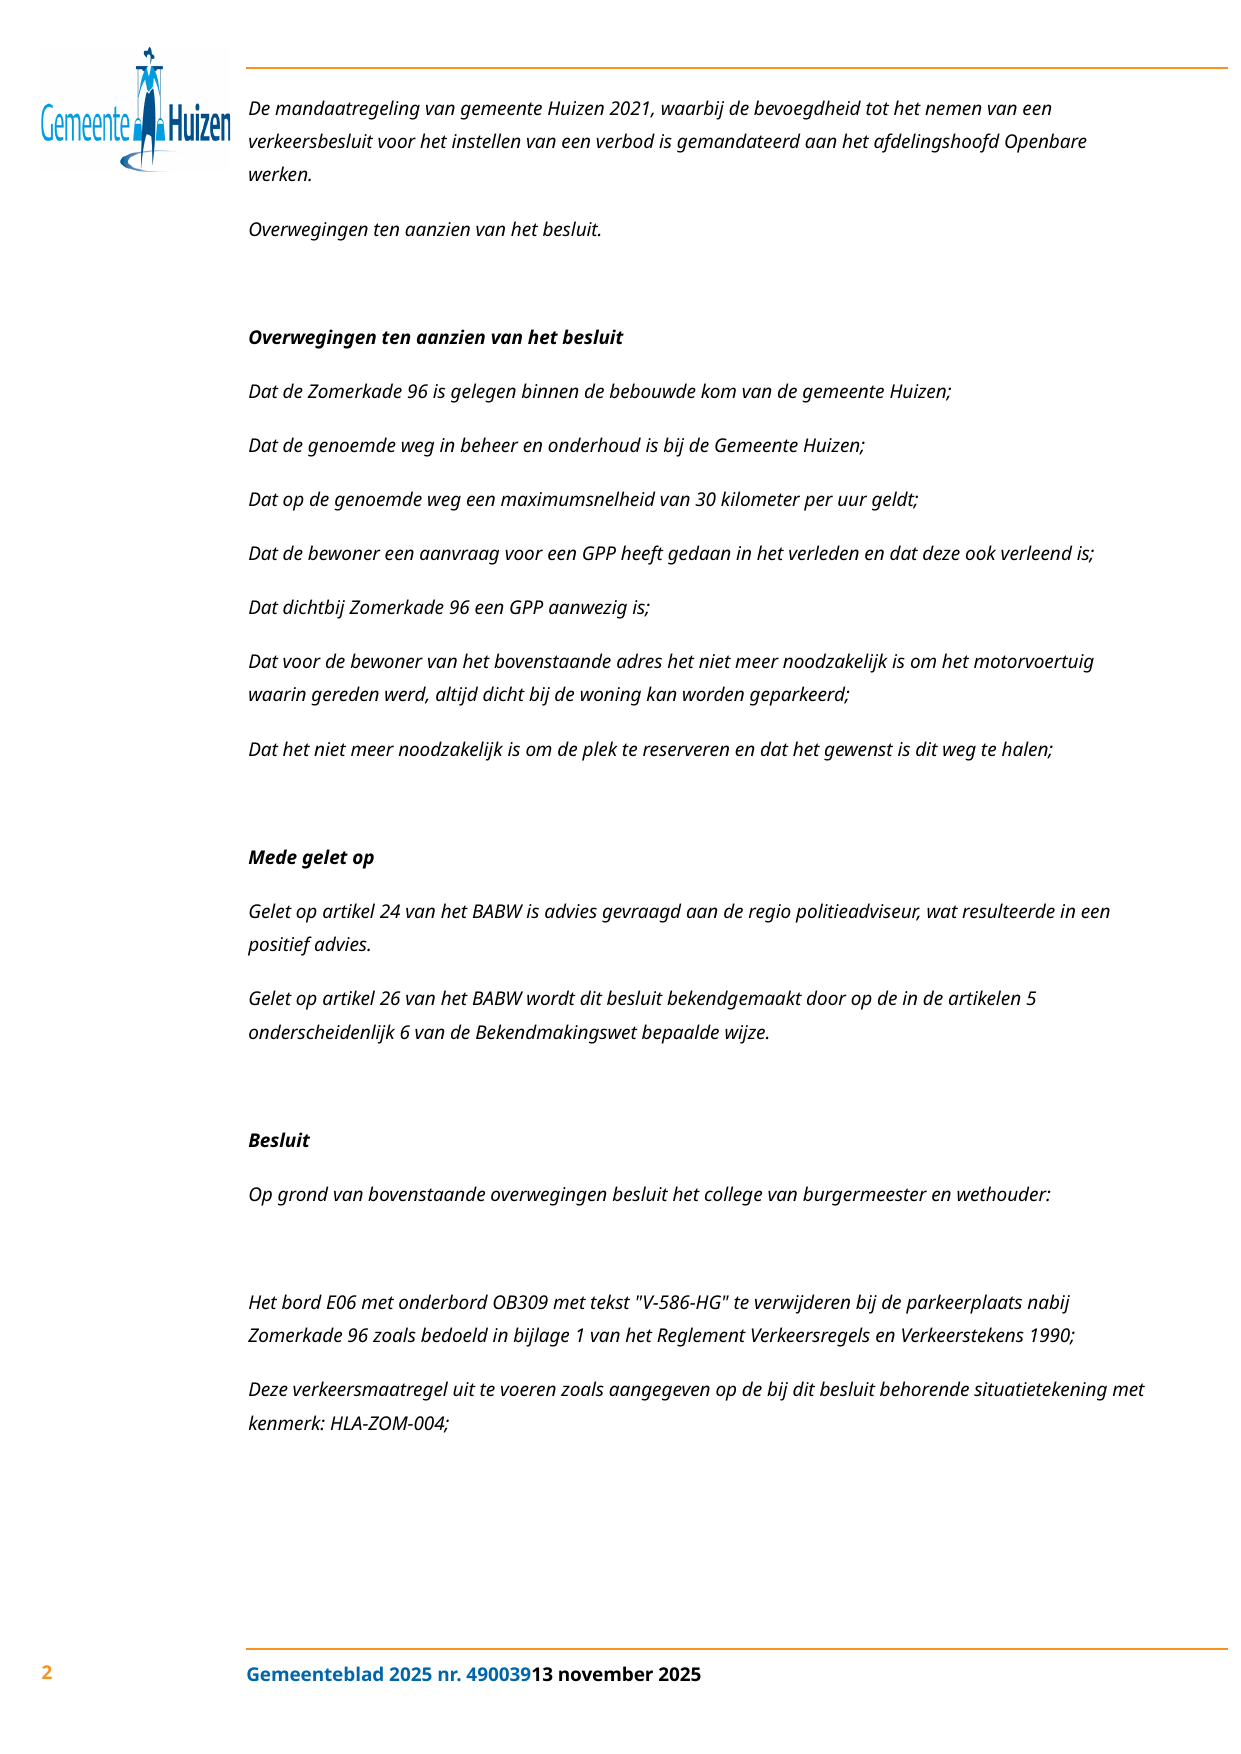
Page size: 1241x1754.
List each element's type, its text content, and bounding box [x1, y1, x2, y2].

text Dat het niet meer noodzakelijk is om de plek te reserveren en dat het gewenst is dit weg te halen; [248, 736, 1152, 761]
picture [41, 47, 231, 172]
text Dat op de genoemde weg een maximumsnelheid van 30 kilometer per uur geldt; [248, 486, 1152, 512]
text Deze verkeersmaatregel uit te voeren zoals aangegeven op de bij dit besluit behorende situatietekening met kenmerk: HLA-ZOM-004; [248, 1377, 1152, 1436]
text De mandaatregeling van gemeente Huizen 2021, waarbij de bevoegdheid tot het nemen van een verkeersbesluit voor het instellen van een verbod is gemandateerd aan het afdelingshoofd Openbare werken. [248, 95, 1152, 187]
text Overwegingen ten aanzien van het besluit [248, 324, 1152, 349]
text Gelet op artikel 26 van het BABW wordt dit besluit bekendgemaakt door op de in de artikelen 5 onderscheidenlijk 6 van de Bekendmakingswet bepaalde wijze. [248, 985, 1152, 1044]
text Op grond van bovenstaande overwegingen besluit het college van burgermeester en wethouder: [248, 1181, 1152, 1207]
text Dat de Zomerkade 96 is gelegen binnen de bebouwde kom van de gemeente Huizen; [248, 378, 1152, 404]
text Dat de bewoner een aanvraag voor een GPP heeft gedaan in het verleden en dat deze ook verleend is; [248, 540, 1152, 566]
text Overwegingen ten aanzien van het besluit. [248, 216, 1152, 241]
text Dat dichtbij Zomerkade 96 een GPP aanwezig is; [248, 594, 1152, 620]
text Het bord E06 met onderbord OB309 met tekst "V-586-HG" te verwijderen bij de parkeerplaats nabij Zomerkade 96 zoals bedoeld in bijlage 1 van het Reglement Verkeersregels en Verkeerstekens 1990; [248, 1289, 1152, 1348]
text Dat voor de bewoner van het bovenstaande adres het niet meer noodzakelijk is om het motorvoertuig waarin gereden werd, altijd dicht bij de woning kan worden geparkeerd; [248, 648, 1152, 707]
text Besluit [248, 1127, 1152, 1153]
text Gelet op artikel 24 van het BABW is advies gevraagd aan de regio politieadviseur, wat resulteerde in een positief advies. [248, 898, 1152, 957]
text Dat de genoemde weg in beheer en onderhoud is bij de Gemeente Huizen; [248, 432, 1152, 458]
text Mede gelet op [248, 844, 1152, 869]
